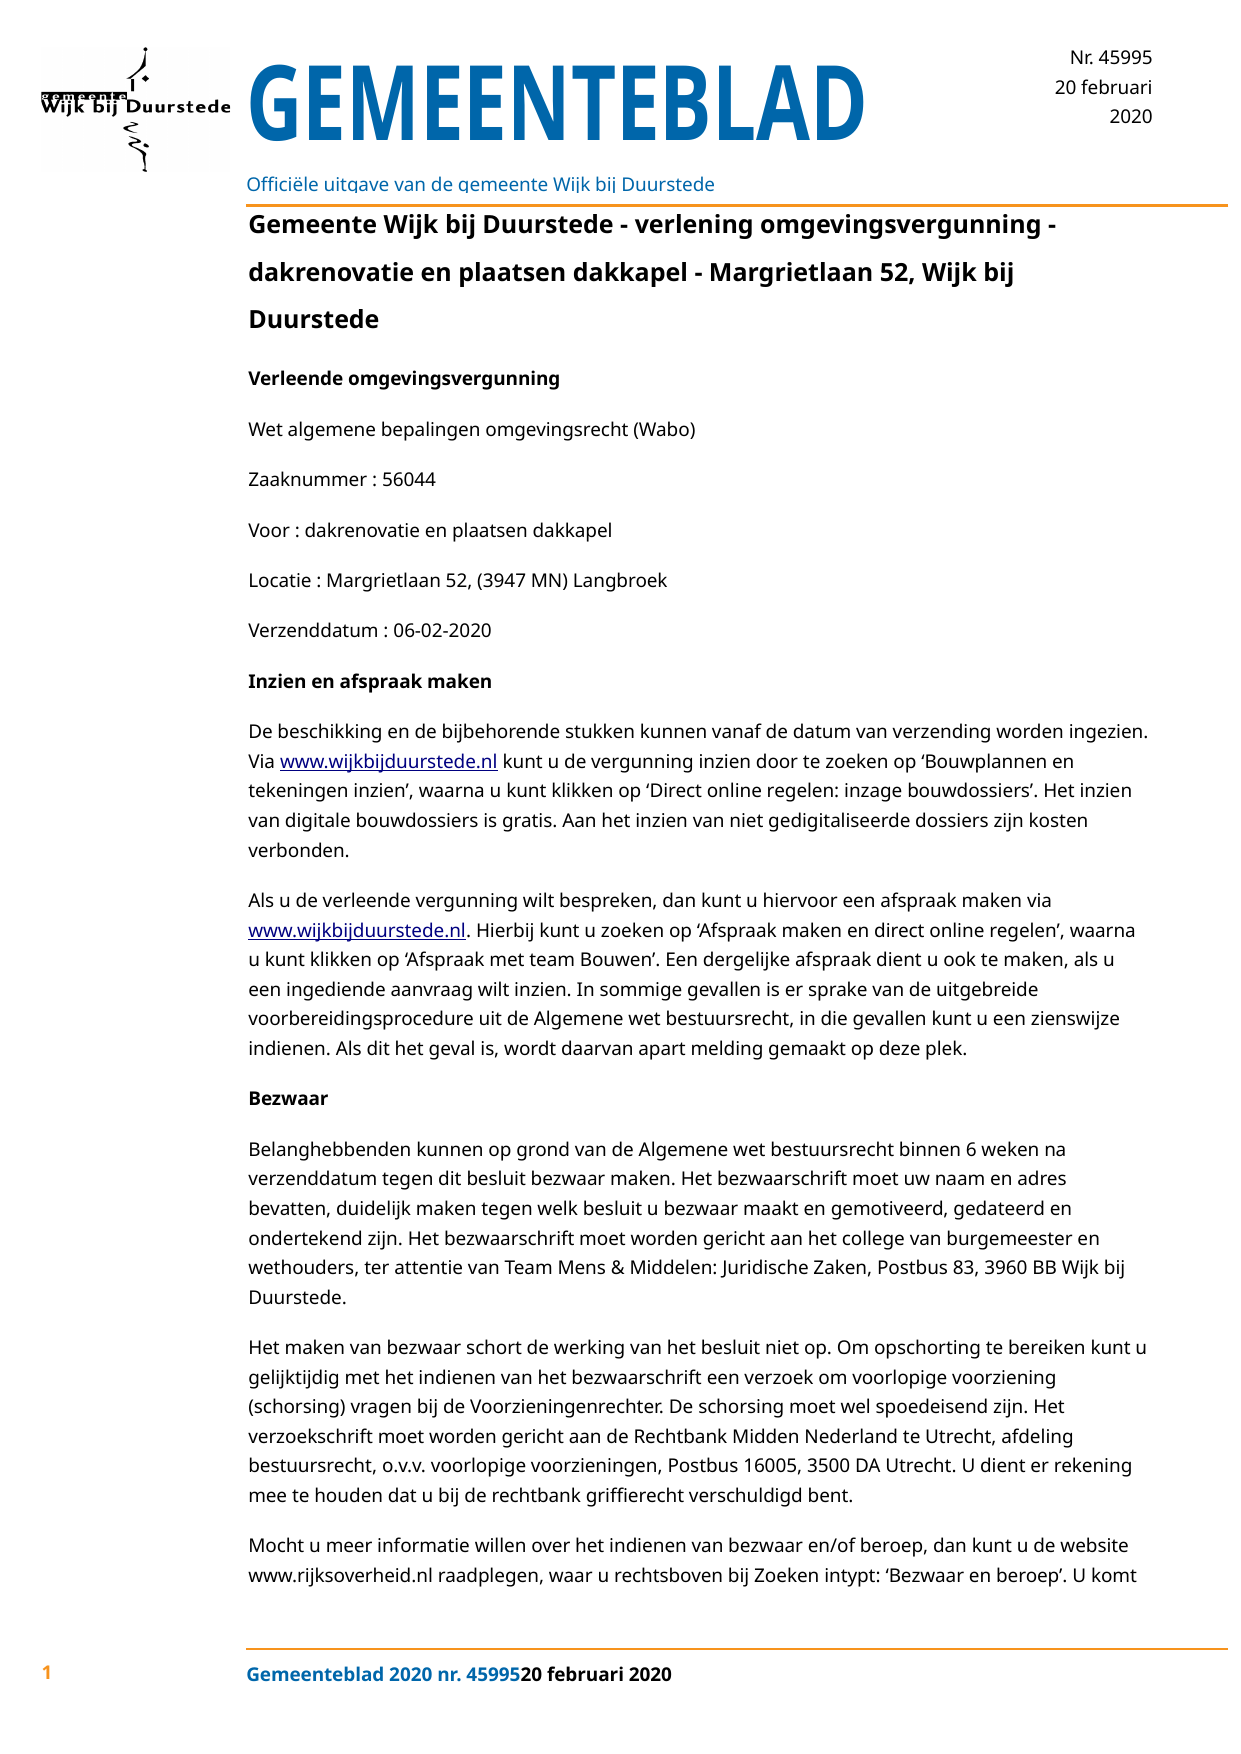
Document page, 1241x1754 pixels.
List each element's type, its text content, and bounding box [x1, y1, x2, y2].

text Gemeente Wijk bij Duurstede - verlening omgevingsvergunning - dakrenovatie en plaatsen dakkapel - Margrietlaan 52, Wijk bij Duurstede [248, 207, 1152, 336]
text Als u de verleende vergunning wilt bespreken, dan kunt u hiervoor een afspraak maken via www.wijkbijduurstede.nl. Hierbij kunt u zoeken op ‘Afspraak maken en direct online regelen’, waarna u kunt klikken op ‘Afspraak met team Bouwen’. Een dergelijke afspraak dient u ook te maken, als u een ingediende aanvraag wilt inzien. In sommige gevallen is er sprake van de uitgebreide voorbereidingsprocedure uit de Algemene wet bestuursrecht, in die gevallen kunt u een zienswijze indienen. Als dit het geval is, wordt daarvan apart melding gemaakt op deze plek. [248, 887, 1152, 1061]
text Wet algemene bepalingen omgevingsrecht (Wabo) [248, 416, 1152, 442]
text Zaaknummer : 56044 [248, 466, 1152, 492]
text Voor : dakrenovatie en plaatsen dakkapel [248, 517, 1152, 542]
text Verzenddatum : 06-02-2020 [248, 618, 1152, 643]
text Mocht u meer informatie willen over het indienen van bezwaar en/of beroep, dan kunt u de website www.rijksoverheid.nl raadplegen, waar u rechtsboven bij Zoeken intypt: ‘Bezwaar en beroep’. U komt [248, 1533, 1152, 1588]
text De beschikking en de bijbehorende stukken kunnen vanaf de datum van verzending worden ingezien. Via www.wijkbijduurstede.nl kunt u de vergunning inzien door te zoeken op ‘Bouwplannen en tekeningen inzien’, waarna u kunt klikken op ‘Direct online regelen: inzage bouwdossiers’. Het inzien van digitale bouwdossiers is gratis. Aan het inzien van niet gedigitaliseerde dossiers zijn kosten verbonden. [248, 718, 1152, 862]
text Verleende omgevingsvergunning [248, 366, 1152, 391]
text Inzien en afspraak maken [248, 668, 1152, 694]
picture [41, 47, 231, 172]
text Bezwaar [248, 1086, 1152, 1111]
text Locatie : Margrietlaan 52, (3947 MN) Langbroek [248, 567, 1152, 593]
text Het maken van bezwaar schort de werking van het besluit niet op. Om opschorting te bereiken kunt u gelijktijdig met het indienen van het bezwaarschrift een verzoek om voorlopige voorziening (schorsing) vragen bij de Voorzieningenrechter. De schorsing moet wel spoedeisend zijn. Het verzoekschrift moet worden gericht aan de Rechtbank Midden Nederland te Utrecht, afdeling bestuursrecht, o.v.v. voorlopige voorzieningen, Postbus 16005, 3500 DA Utrecht. U dient er rekening mee te houden dat u bij de rechtbank griffierecht verschuldigd bent. [248, 1334, 1152, 1508]
text Belanghebbenden kunnen op grond van de Algemene wet bestuursrecht binnen 6 weken na verzenddatum tegen dit besluit bezwaar maken. Het bezwaarschrift moet uw naam en adres bevatten, duidelijk maken tegen welk besluit u bezwaar maakt en gemotiveerd, gedateerd en ondertekend zijn. Het bezwaarschrift moet worden gericht aan het college van burgemeester en wethouders, ter attentie van Team Mens & Middelen: Juridische Zaken, Postbus 83, 3960 BB Wijk bij Duurstede. [248, 1136, 1152, 1309]
